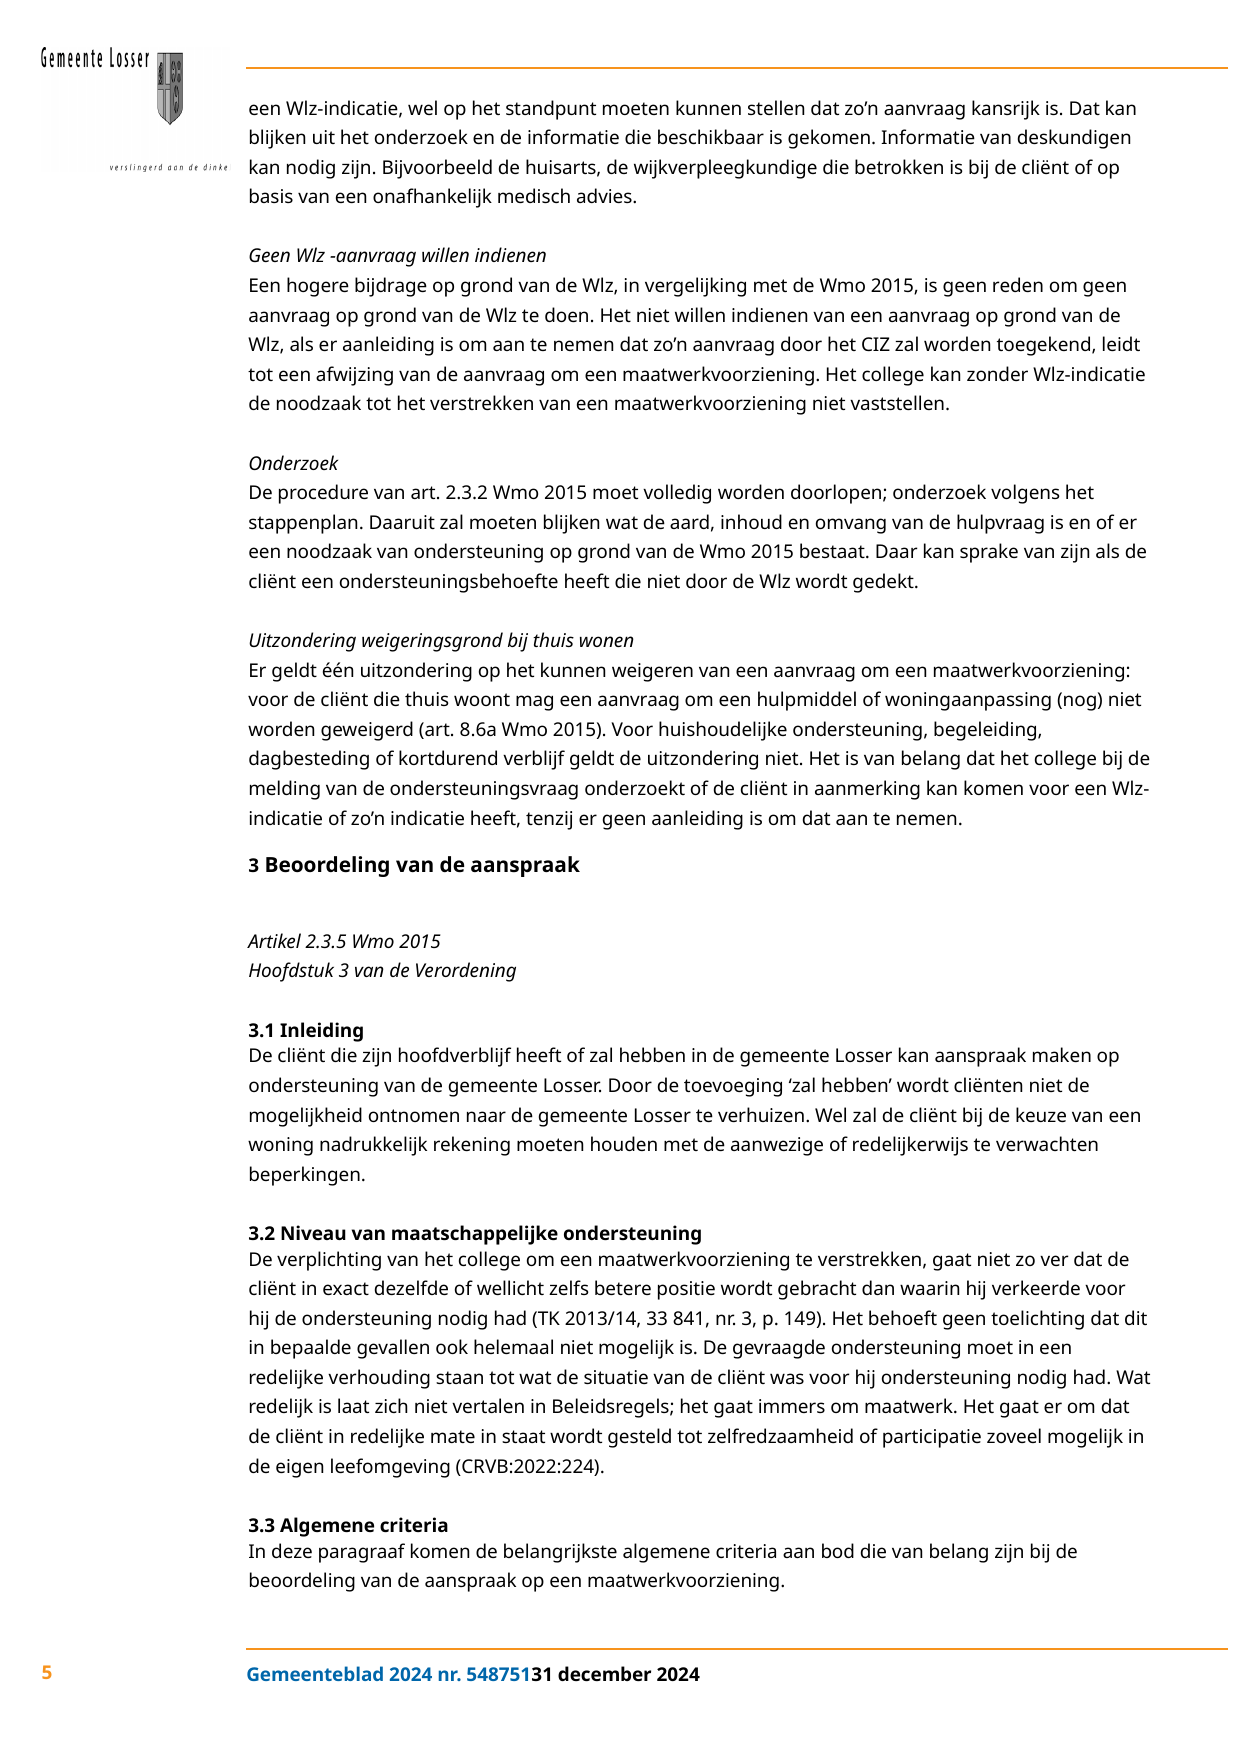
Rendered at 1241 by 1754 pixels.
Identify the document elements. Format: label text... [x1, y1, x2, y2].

text Uitzondering weigeringsgrond bij thuis wonen [248, 627, 1152, 653]
text De cliënt die zijn hoofdverblijf heeft of zal hebben in de gemeente Losser kan aanspraak maken op ondersteuning van de gemeente Losser. Door de toevoeging ‘zal hebben’ wordt cliënten niet de mogelijkheid ontnomen naar de gemeente Losser te verhuizen. Wel zal de cliënt bij de keuze van een woning nadrukkelijk rekening moeten houden met de aanwezige of redelijkerwijs te verwachten beperkingen. [248, 1043, 1152, 1187]
text een Wlz-indicatie, wel op het standpunt moeten kunnen stellen dat zo’n aanvraag kansrijk is. Dat kan blijken uit het onderzoek en de informatie die beschikbaar is gekomen. Informatie van deskundigen kan nodig zijn. Bijvoorbeeld de huisarts, de wijkverpleegkundige die betrokken is bij de cliënt of op basis van een onafhankelijk medisch advies. [248, 95, 1152, 209]
text In deze paragraaf komen de belangrijkste algemene criteria aan bod die van belang zijn bij de beoordeling van de aanspraak op een maatwerkvoorziening. [248, 1538, 1152, 1593]
text De procedure van art. 2.3.2 Wmo 2015 moet volledig worden doorlopen; onderzoek volgens het stappenplan. Daaruit zal moeten blijken wat de aard, inhoud en omvang van de hulpvraag is en of er een noodzaak van ondersteuning op grond van de Wmo 2015 bestaat. Daar kan sprake van zijn als de cliënt een ondersteuningsbehoefte heeft die niet door de Wlz wordt gedekt. [248, 479, 1152, 594]
picture [41, 47, 231, 172]
text Er geldt één uitzondering op het kunnen weigeren van een aanvraag om een maatwerkvoorziening: voor de cliënt die thuis woont mag een aanvraag om een hulpmiddel of woningaanpassing (nog) niet worden geweigerd (art. 8.6a Wmo 2015). Voor huishoudelijke ondersteuning, begeleiding, dagbesteding of kortdurend verblijf geldt de uitzondering niet. Het is van belang dat het college bij de melding van de ondersteuningsvraag onderzoekt of de cliënt in aanmerking kan komen voor een Wlz-indicatie of zo’n indicatie heeft, tenzij er geen aanleiding is om dat aan te nemen. [248, 657, 1152, 831]
text Artikel 2.3.5 Wmo 2015 [248, 928, 1152, 954]
text 3.3 Algemene criteria [248, 1512, 1152, 1538]
text 3.1 Inleiding [248, 1017, 1152, 1043]
text 3.2 Niveau van maatschappelijke ondersteuning [248, 1220, 1152, 1246]
text Geen Wlz -aanvraag willen indienen [248, 243, 1152, 268]
text Onderzoek [248, 450, 1152, 476]
text De verplichting van het college om een maatwerkvoorziening te verstrekken, gaat niet zo ver dat de cliënt in exact dezelfde of wellicht zelfs betere positie wordt gebracht dan waarin hij verkeerde voor hij de ondersteuning nodig had (TK 2013/14, 33 841, nr. 3, p. 149). Het behoeft geen toelichting dat dit in bepaalde gevallen ook helemaal niet mogelijk is. De gevraagde ondersteuning moet in een redelijke verhouding staan tot wat de situatie van de cliënt was voor hij ondersteuning nodig had. Wat redelijk is laat zich niet vertalen in Beleidsregels; het gaat immers om maatwerk. Het gaat er om dat de cliënt in redelijke mate in staat wordt gesteld tot zelfredzaamheid of participatie zoveel mogelijk in de eigen leefomgeving (CRVB:2022:224). [248, 1246, 1152, 1479]
text 3 Beoordeling van de aanspraak [248, 850, 1152, 879]
text Hoofdstuk 3 van de Verordening [248, 958, 1152, 983]
text Een hogere bijdrage op grond van de Wlz, in vergelijking met de Wmo 2015, is geen reden om geen aanvraag op grond van de Wlz te doen. Het niet willen indienen van een aanvraag op grond van de Wlz, als er aanleiding is om aan te nemen dat zo’n aanvraag door het CIZ zal worden toegekend, leidt tot een afwijzing van de aanvraag om een maatwerkvoorziening. Het college kan zonder Wlz-indicatie de noodzaak tot het verstrekken van een maatwerkvoorziening niet vaststellen. [248, 272, 1152, 416]
